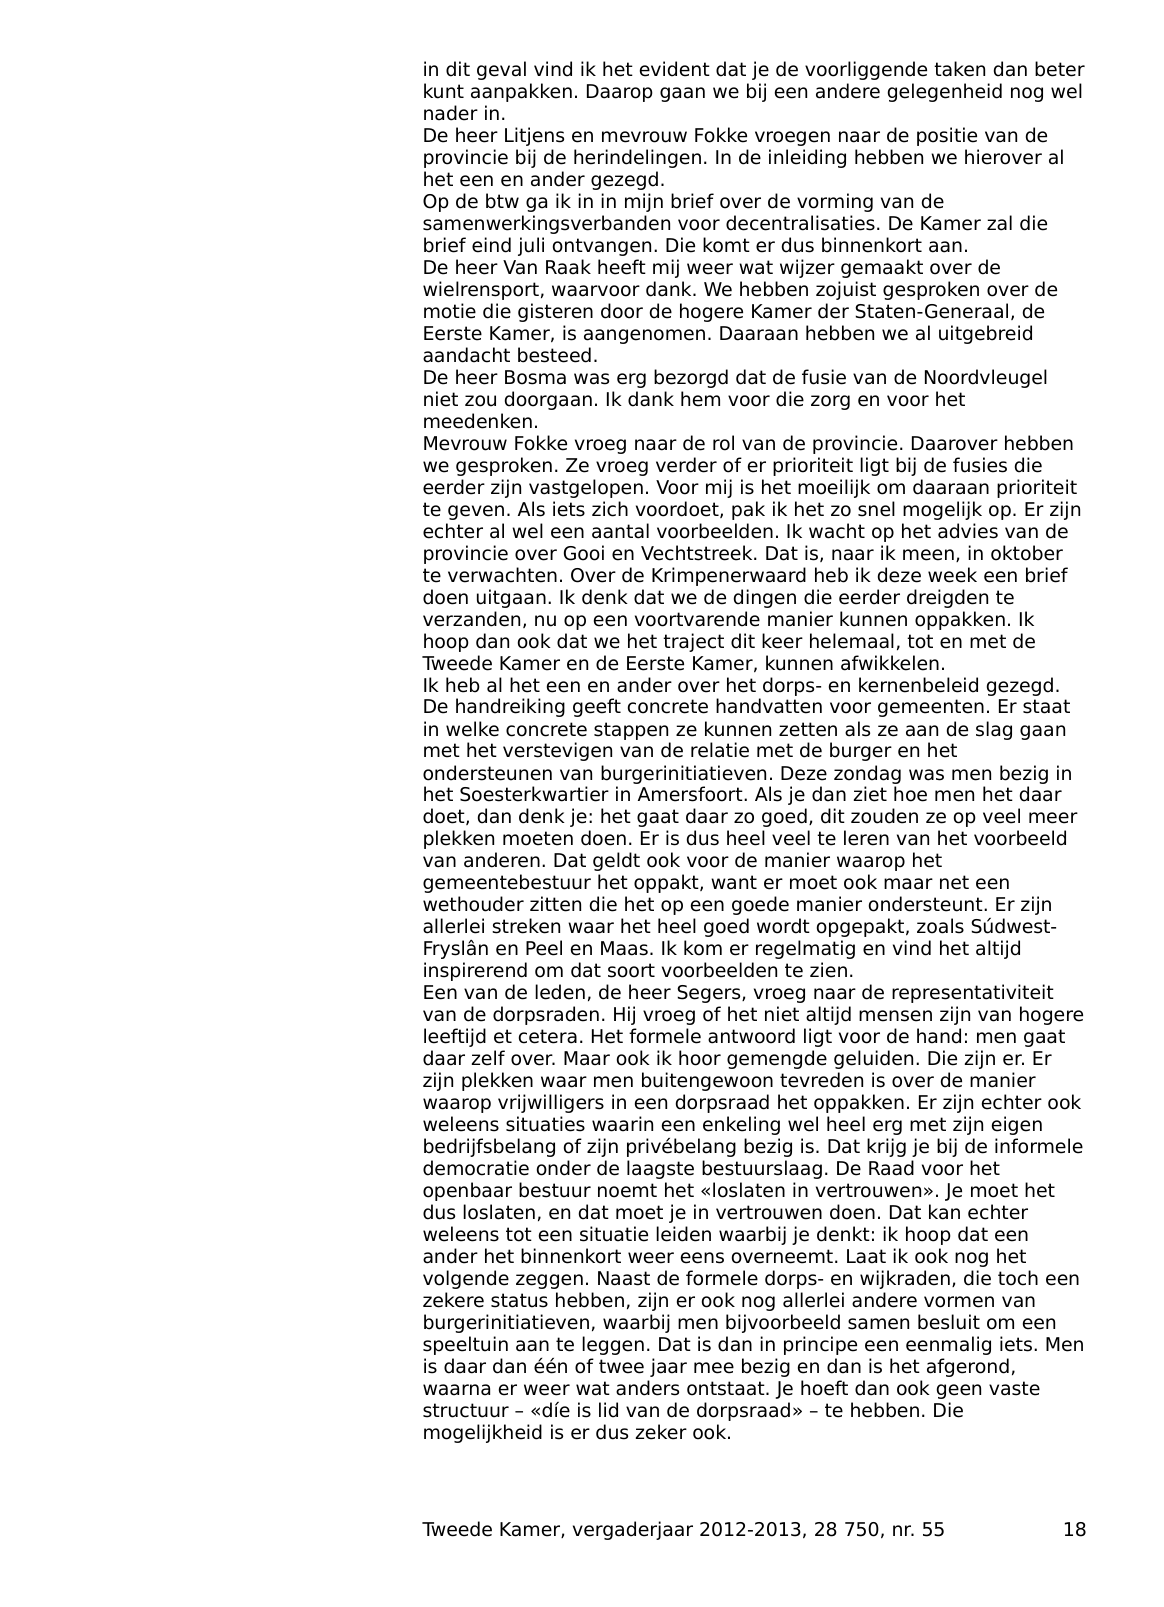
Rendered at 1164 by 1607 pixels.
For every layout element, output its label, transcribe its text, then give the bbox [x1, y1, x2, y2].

text in dit geval vind ik het evident dat je de voorliggende taken dan beter kunt aanpakken. Daarop gaan we bij een andere gelegenheid nog wel nader in. [422, 59, 1087, 125]
text Ik heb al het een en ander over het dorps- en kernenbeleid gezegd. De handreiking geeft concrete handvatten voor gemeenten. Er staat in welke concrete stappen ze kunnen zetten als ze aan de slag gaan met het verstevigen van de relatie met de burger en het ondersteunen van burgerinitiatieven. Deze zondag was men bezig in het Soesterkwartier in Amersfoort. Als je dan ziet hoe men het daar doet, dan denk je: het gaat daar zo goed, dit zouden ze op veel meer plekken moeten doen. Er is dus heel veel te leren van het voorbeeld van anderen. Dat geldt ook voor de manier waarop het gemeentebestuur het oppakt, want er moet ook maar net een wethouder zitten die het op een goede manier ondersteunt. Er zijn allerlei streken waar het heel goed wordt opgepakt, zoals Súdwest-Fryslân en Peel en Maas. Ik kom er regelmatig en vind het altijd inspirerend om dat soort voorbeelden te zien. [422, 674, 1087, 982]
text De heer Bosma was erg bezorgd dat de fusie van de Noordvleugel niet zou doorgaan. Ik dank hem voor die zorg en voor het meedenken. [422, 367, 1087, 433]
text De heer Van Raak heeft mij weer wat wijzer gemaakt over de wielrensport, waarvoor dank. We hebben zojuist gesproken over de motie die gisteren door de hogere Kamer der Staten-Generaal, de Eerste Kamer, is aangenomen. Daaraan hebben we al uitgebreid aandacht besteed. [422, 257, 1087, 367]
text Een van de leden, de heer Segers, vroeg naar de representativiteit van de dorpsraden. Hij vroeg of het niet altijd mensen zijn van hogere leeftijd et cetera. Het formele antwoord ligt voor de hand: men gaat daar zelf over. Maar ook ik hoor gemengde geluiden. Die zijn er. Er zijn plekken waar men buitengewoon tevreden is over de manier waarop vrijwilligers in een dorpsraad het oppakken. Er zijn echter ook weleens situaties waarin een enkeling wel heel erg met zijn eigen bedrijfsbelang of zijn privébelang bezig is. Dat krijg je bij de informele democratie onder de laagste bestuurslaag. De Raad voor het openbaar bestuur noemt het «loslaten in vertrouwen». Je moet het dus loslaten, en dat moet je in vertrouwen doen. Dat kan echter weleens tot een situatie leiden waarbij je denkt: ik hoop dat een ander het binnenkort weer eens overneemt. Laat ik ook nog het volgende zeggen. Naast de formele dorps- en wijkraden, die toch een zekere status hebben, zijn er ook nog allerlei andere vormen van burgerinitiatieven, waarbij men bijvoorbeeld samen besluit om een speeltuin aan te leggen. Dat is dan in principe een eenmalig iets. Men is daar dan één of twee jaar mee bezig en dan is het afgerond, waarna er weer wat anders ontstaat. Je hoeft dan ook geen vaste structuur – «díe is lid van de dorpsraad» – te hebben. Die mogelijkheid is er dus zeker ook. [422, 982, 1087, 1444]
text De heer Litjens en mevrouw Fokke vroegen naar de positie van de provincie bij de herindelingen. In de inleiding hebben we hierover al het een en ander gezegd. [422, 125, 1087, 191]
text Op de btw ga ik in in mijn brief over de vorming van de samenwerkingsverbanden voor decentralisaties. De Kamer zal die brief eind juli ontvangen. Die komt er dus binnenkort aan. [422, 191, 1087, 257]
text Mevrouw Fokke vroeg naar de rol van de provincie. Daarover hebben we gesproken. Ze vroeg verder of er prioriteit ligt bij de fusies die eerder zijn vastgelopen. Voor mij is het moeilijk om daaraan prioriteit te geven. Als iets zich voordoet, pak ik het zo snel mogelijk op. Er zijn echter al wel een aantal voorbeelden. Ik wacht op het advies van de provincie over Gooi en Vechtstreek. Dat is, naar ik meen, in oktober te verwachten. Over de Krimpenerwaard heb ik deze week een brief doen uitgaan. Ik denk dat we de dingen die eerder dreigden te verzanden, nu op een voortvarende manier kunnen oppakken. Ik hoop dan ook dat we het traject dit keer helemaal, tot en met de Tweede Kamer en de Eerste Kamer, kunnen afwikkelen. [422, 433, 1087, 674]
